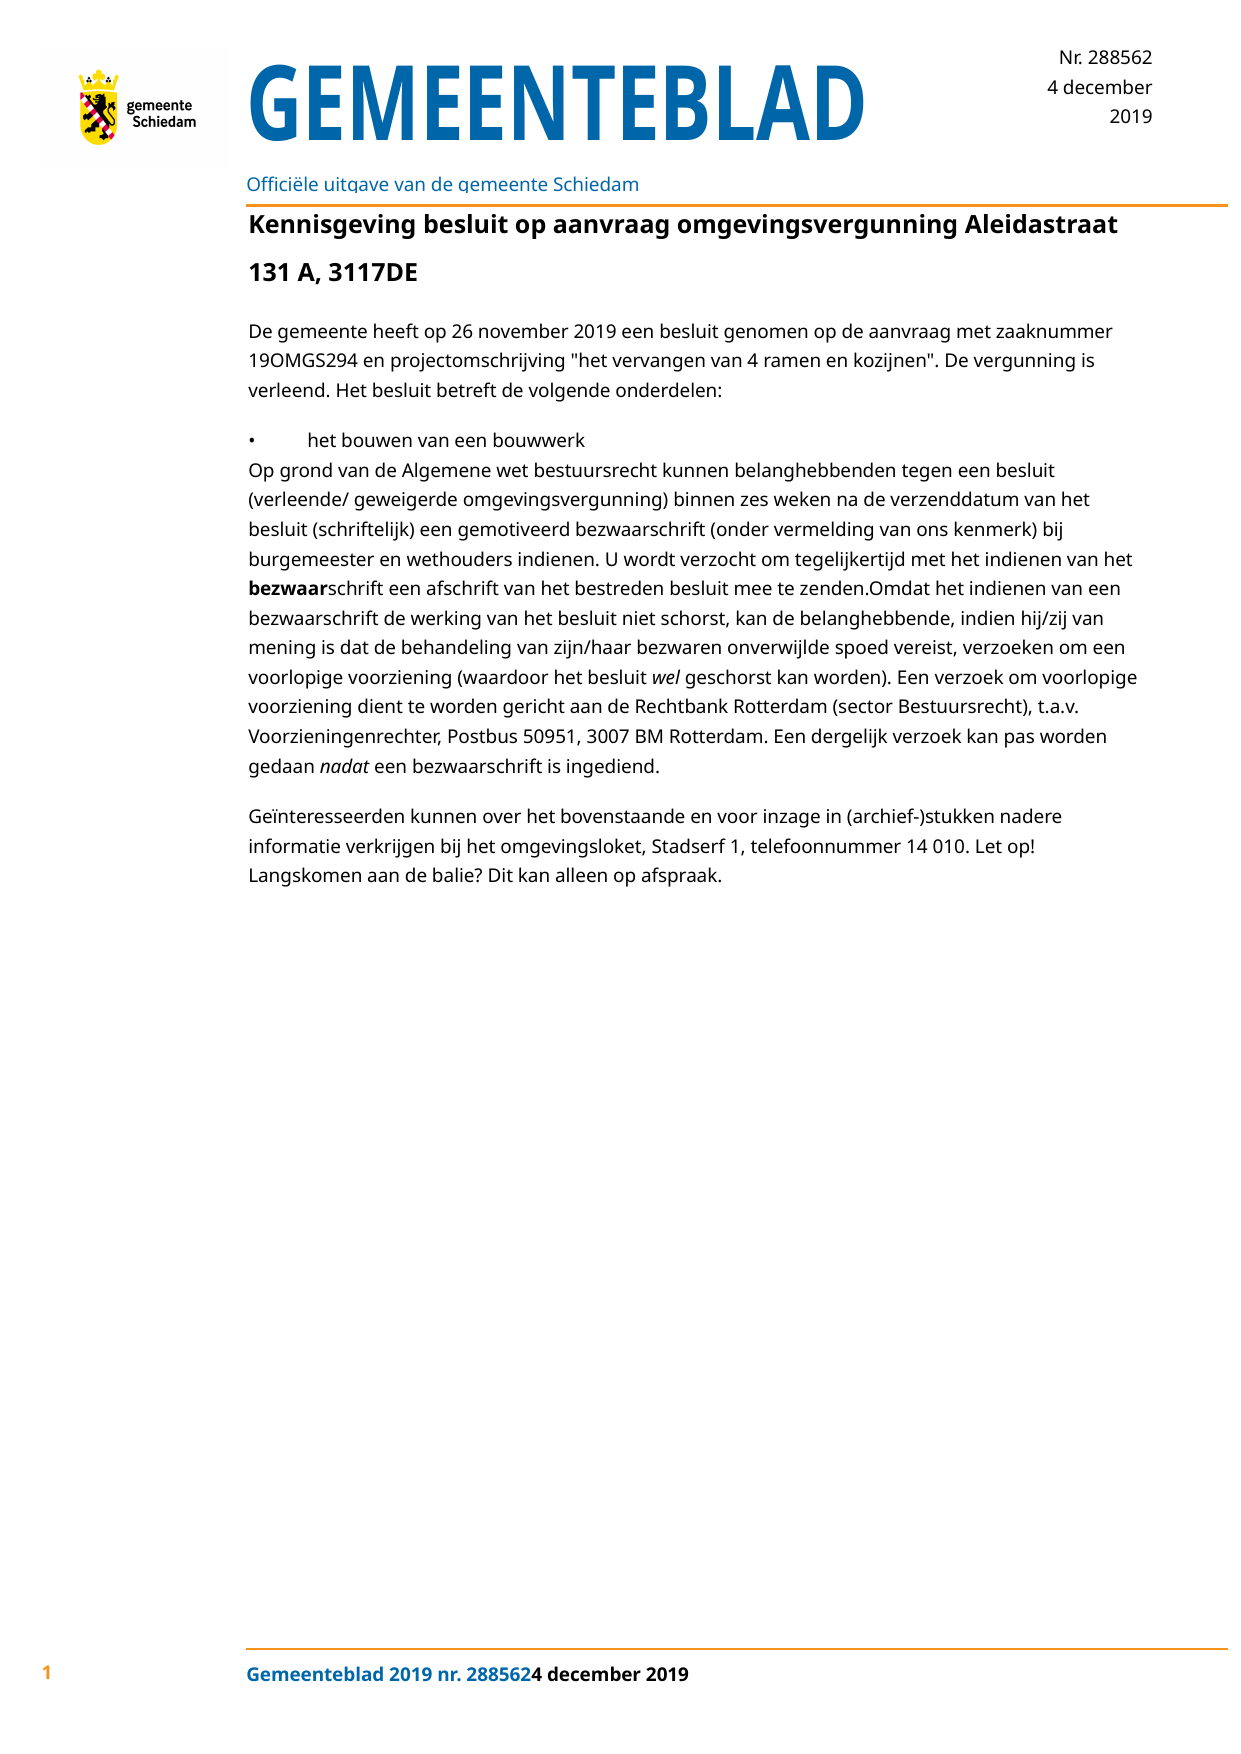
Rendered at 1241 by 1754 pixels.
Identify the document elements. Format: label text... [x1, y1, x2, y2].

text Kennisgeving besluit op aanvraag omgevingsvergunning Aleidastraat 131 A, 3117DE [248, 207, 1152, 288]
text Op grond van de Algemene wet bestuursrecht kunnen belanghebbenden tegen een besluit (verleende/ geweigerde omgevingsvergunning) binnen zes weken na de verzenddatum van het besluit (schriftelijk) een gemotiveerd bezwaarschrift (onder vermelding van ons kenmerk) bij burgemeester en wethouders indienen. U wordt verzocht om tegelijkertijd met het indienen van het bezwaarschrift een afschrift van het bestreden besluit mee te zenden.Omdat het indienen van een bezwaarschrift de werking van het besluit niet schorst, kan de belanghebbende, indien hij/zij van mening is dat de behandeling van zijn/haar bezwaren onverwijlde spoed vereist, verzoeken om een voorlopige voorziening (waardoor het besluit wel geschorst kan worden). Een verzoek om voorlopige voorziening dient te worden gericht aan de Rechtbank Rotterdam (sector Bestuursrecht), t.a.v. Voorzieningenrechter, Postbus 50951, 3007 BM Rotterdam. Een dergelijk verzoek kan pas worden gedaan nadat een bezwaarschrift is ingediend. [248, 457, 1152, 779]
text Geïnteresseerden kunnen over het bovenstaande en voor inzage in (archief-)stukken nadere informatie verkrijgen bij het omgevingsloket, Stadserf 1, telefoonnummer 14 010. Let op! Langskomen aan de balie? Dit kan alleen op afspraak. [248, 803, 1152, 888]
text De gemeente heeft op 26 november 2019 een besluit genomen op de aanvraag met zaaknummer 19OMGS294 en projectomschrijving "het vervangen van 4 ramen en kozijnen". De vergunning is verleend. Het besluit betreft de volgende onderdelen: [248, 318, 1152, 403]
list het bouwen van een bouwwerk [248, 427, 1152, 453]
picture [41, 47, 231, 172]
